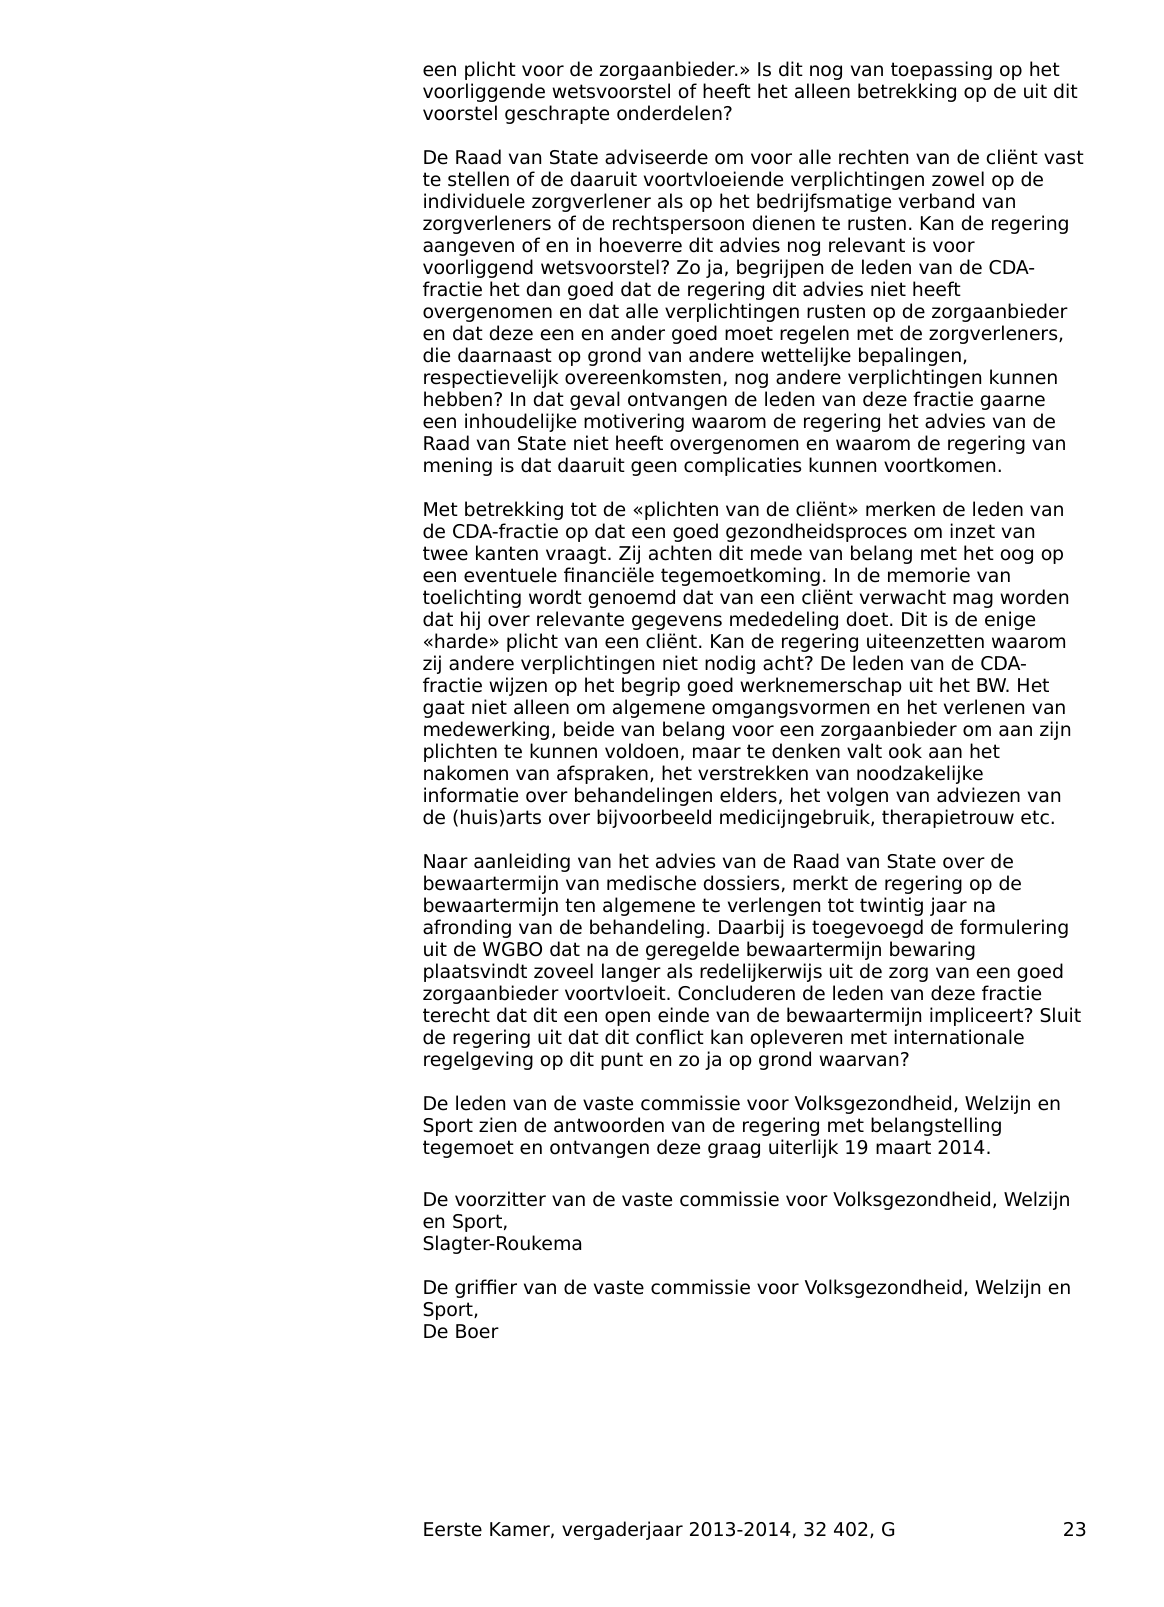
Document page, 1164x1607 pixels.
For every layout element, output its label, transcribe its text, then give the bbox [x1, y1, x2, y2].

text Met betrekking tot de «plichten van de cliënt» merken de leden van de CDA-fractie op dat een goed gezondheidsproces om inzet van twee kanten vraagt. Zij achten dit mede van belang met het oog op een eventuele financiële tegemoetkoming. In de memorie van toelichting wordt genoemd dat van een cliënt verwacht mag worden dat hij over relevante gegevens mededeling doet. Dit is de enige «harde» plicht van een cliënt. Kan de regering uiteenzetten waarom zij andere verplichtingen niet nodig acht? De leden van de CDA-fractie wijzen op het begrip goed werknemerschap uit het BW. Het gaat niet alleen om algemene omgangsvormen en het verlenen van medewerking, beide van belang voor een zorgaanbieder om aan zijn plichten te kunnen voldoen, maar te denken valt ook aan het nakomen van afspraken, het verstrekken van noodzakelijke informatie over behandelingen elders, het volgen van adviezen van de (huis)arts over bijvoorbeeld medicijngebruik, therapietrouw etc. [422, 499, 1087, 829]
text De griffier van de vaste commissie voor Volksgezondheid, Welzijn en Sport, De Boer [422, 1277, 1087, 1343]
text De voorzitter van de vaste commissie voor Volksgezondheid, Welzijn en Sport, Slagter-Roukema [422, 1189, 1087, 1255]
text Naar aanleiding van het advies van de Raad van State over de bewaartermijn van medische dossiers, merkt de regering op de bewaartermijn ten algemene te verlengen tot twintig jaar na afronding van de behandeling. Daarbij is toegevoegd de formulering uit de WGBO dat na de geregelde bewaartermijn bewaring plaatsvindt zoveel langer als redelijkerwijs uit de zorg van een goed zorgaanbieder voortvloeit. Concluderen de leden van deze fractie terecht dat dit een open einde van de bewaartermijn impliceert? Sluit de regering uit dat dit conflict kan opleveren met internationale regelgeving op dit punt en zo ja op grond waarvan? [422, 851, 1087, 1071]
text De Raad van State adviseerde om voor alle rechten van de cliënt vast te stellen of de daaruit voortvloeiende verplichtingen zowel op de individuele zorgverlener als op het bedrijfsmatige verband van zorgverleners of de rechtspersoon dienen te rusten. Kan de regering aangeven of en in hoeverre dit advies nog relevant is voor voorliggend wetsvoorstel? Zo ja, begrijpen de leden van de CDA-fractie het dan goed dat de regering dit advies niet heeft overgenomen en dat alle verplichtingen rusten op de zorgaanbieder en dat deze een en ander goed moet regelen met de zorgverleners, die daarnaast op grond van andere wettelijke bepalingen, respectievelijk overeenkomsten, nog andere verplichtingen kunnen hebben? In dat geval ontvangen de leden van deze fractie gaarne een inhoudelijke motivering waarom de regering het advies van de Raad van State niet heeft overgenomen en waarom de regering van mening is dat daaruit geen complicaties kunnen voortkomen. [422, 147, 1087, 477]
text De leden van de vaste commissie voor Volksgezondheid, Welzijn en Sport zien de antwoorden van de regering met belangstelling tegemoet en ontvangen deze graag uiterlijk 19 maart 2014. [422, 1093, 1087, 1159]
text een plicht voor de zorgaanbieder.» Is dit nog van toepassing op het voorliggende wetsvoorstel of heeft het alleen betrekking op de uit dit voorstel geschrapte onderdelen? [422, 59, 1087, 125]
